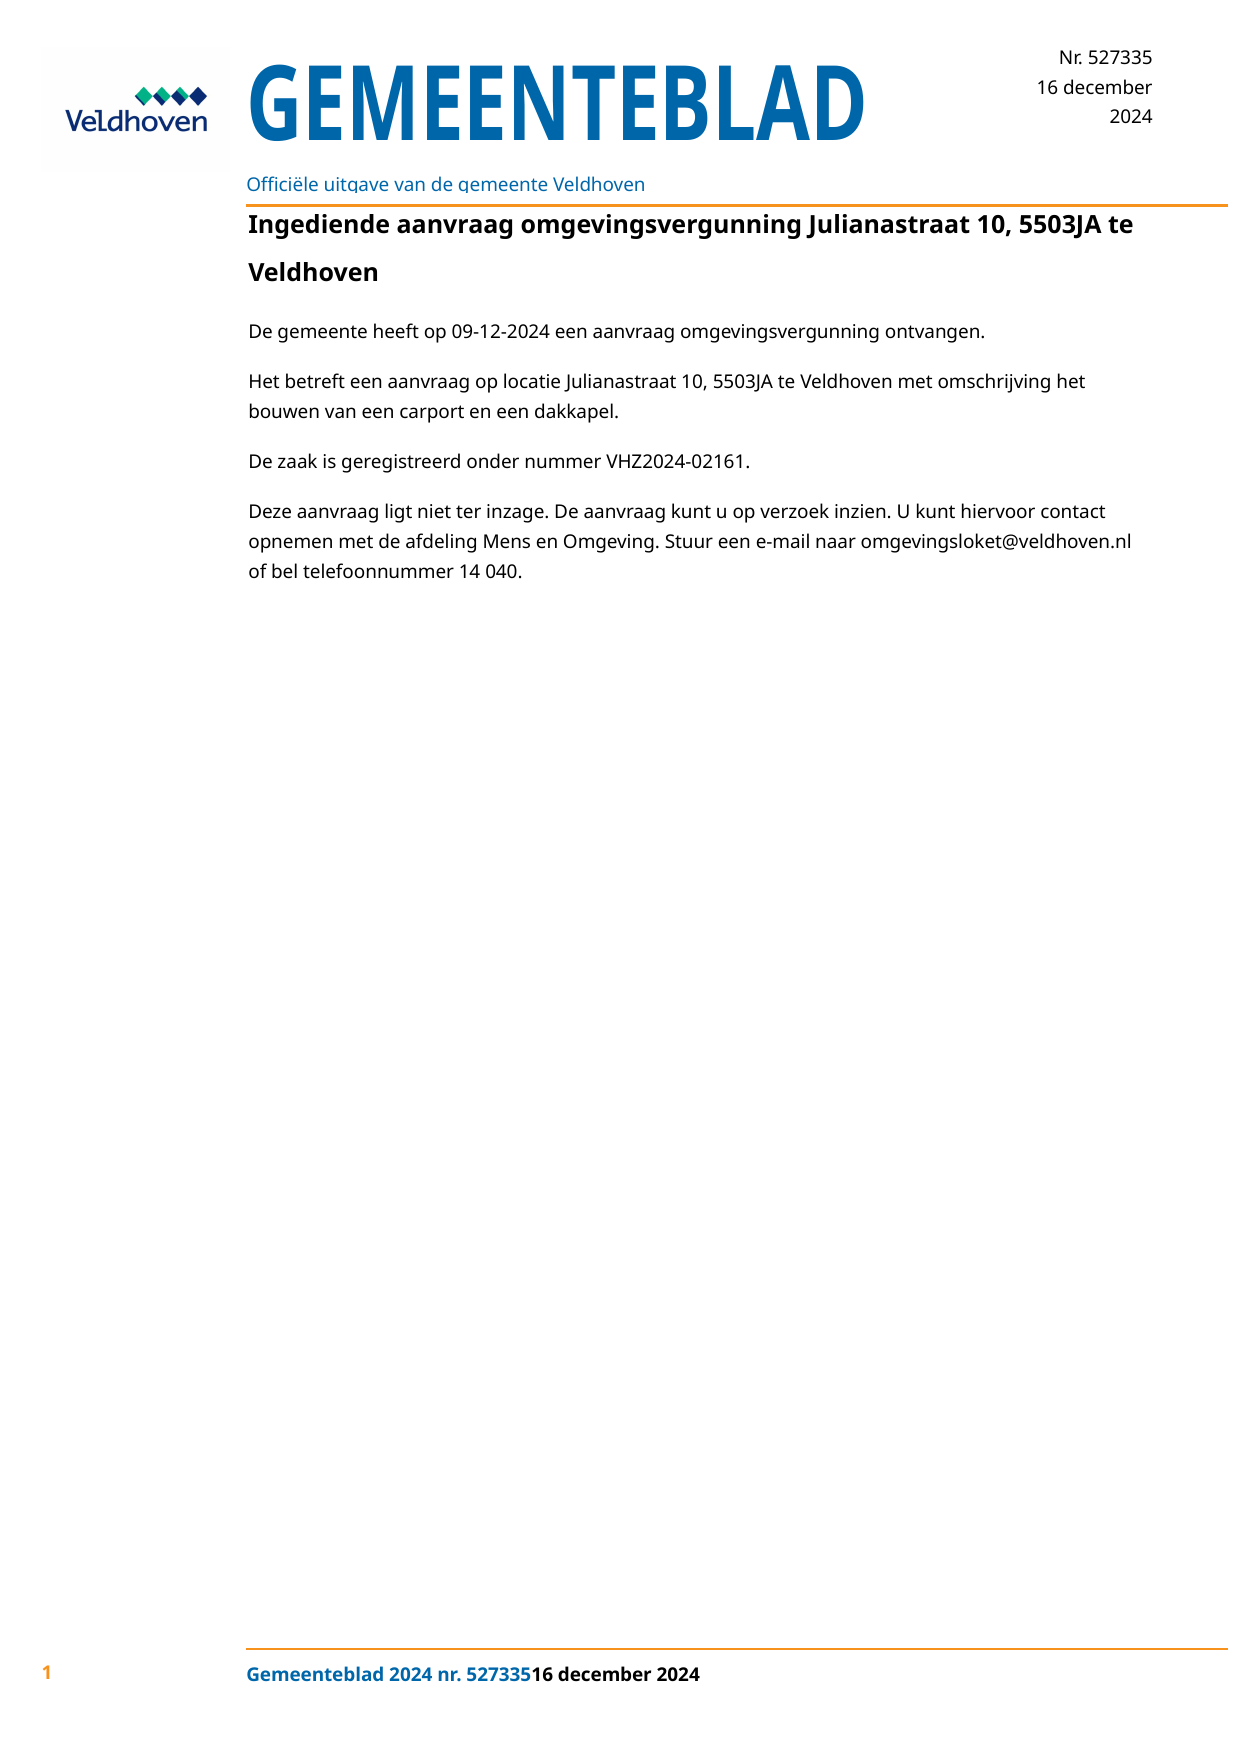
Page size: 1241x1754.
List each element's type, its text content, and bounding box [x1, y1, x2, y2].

text De zaak is geregistreerd onder nummer VHZ2024-02161. [248, 448, 1152, 474]
text De gemeente heeft op 09-12-2024 een aanvraag omgevingsvergunning ontvangen. [248, 318, 1152, 344]
text Ingediende aanvraag omgevingsvergunning Julianastraat 10, 5503JA te Veldhoven [248, 207, 1152, 288]
text Deze aanvraag ligt niet ter inzage. De aanvraag kunt u op verzoek inzien. U kunt hiervoor contact opnemen met de afdeling Mens en Omgeving. Stuur een e-mail naar omgevingsloket@veldhoven.nl of bel telefoonnummer 14 040. [248, 499, 1152, 584]
picture [41, 47, 231, 172]
text Het betreft een aanvraag op locatie Julianastraat 10, 5503JA te Veldhoven met omschrijving het bouwen van een carport en een dakkapel. [248, 368, 1152, 424]
